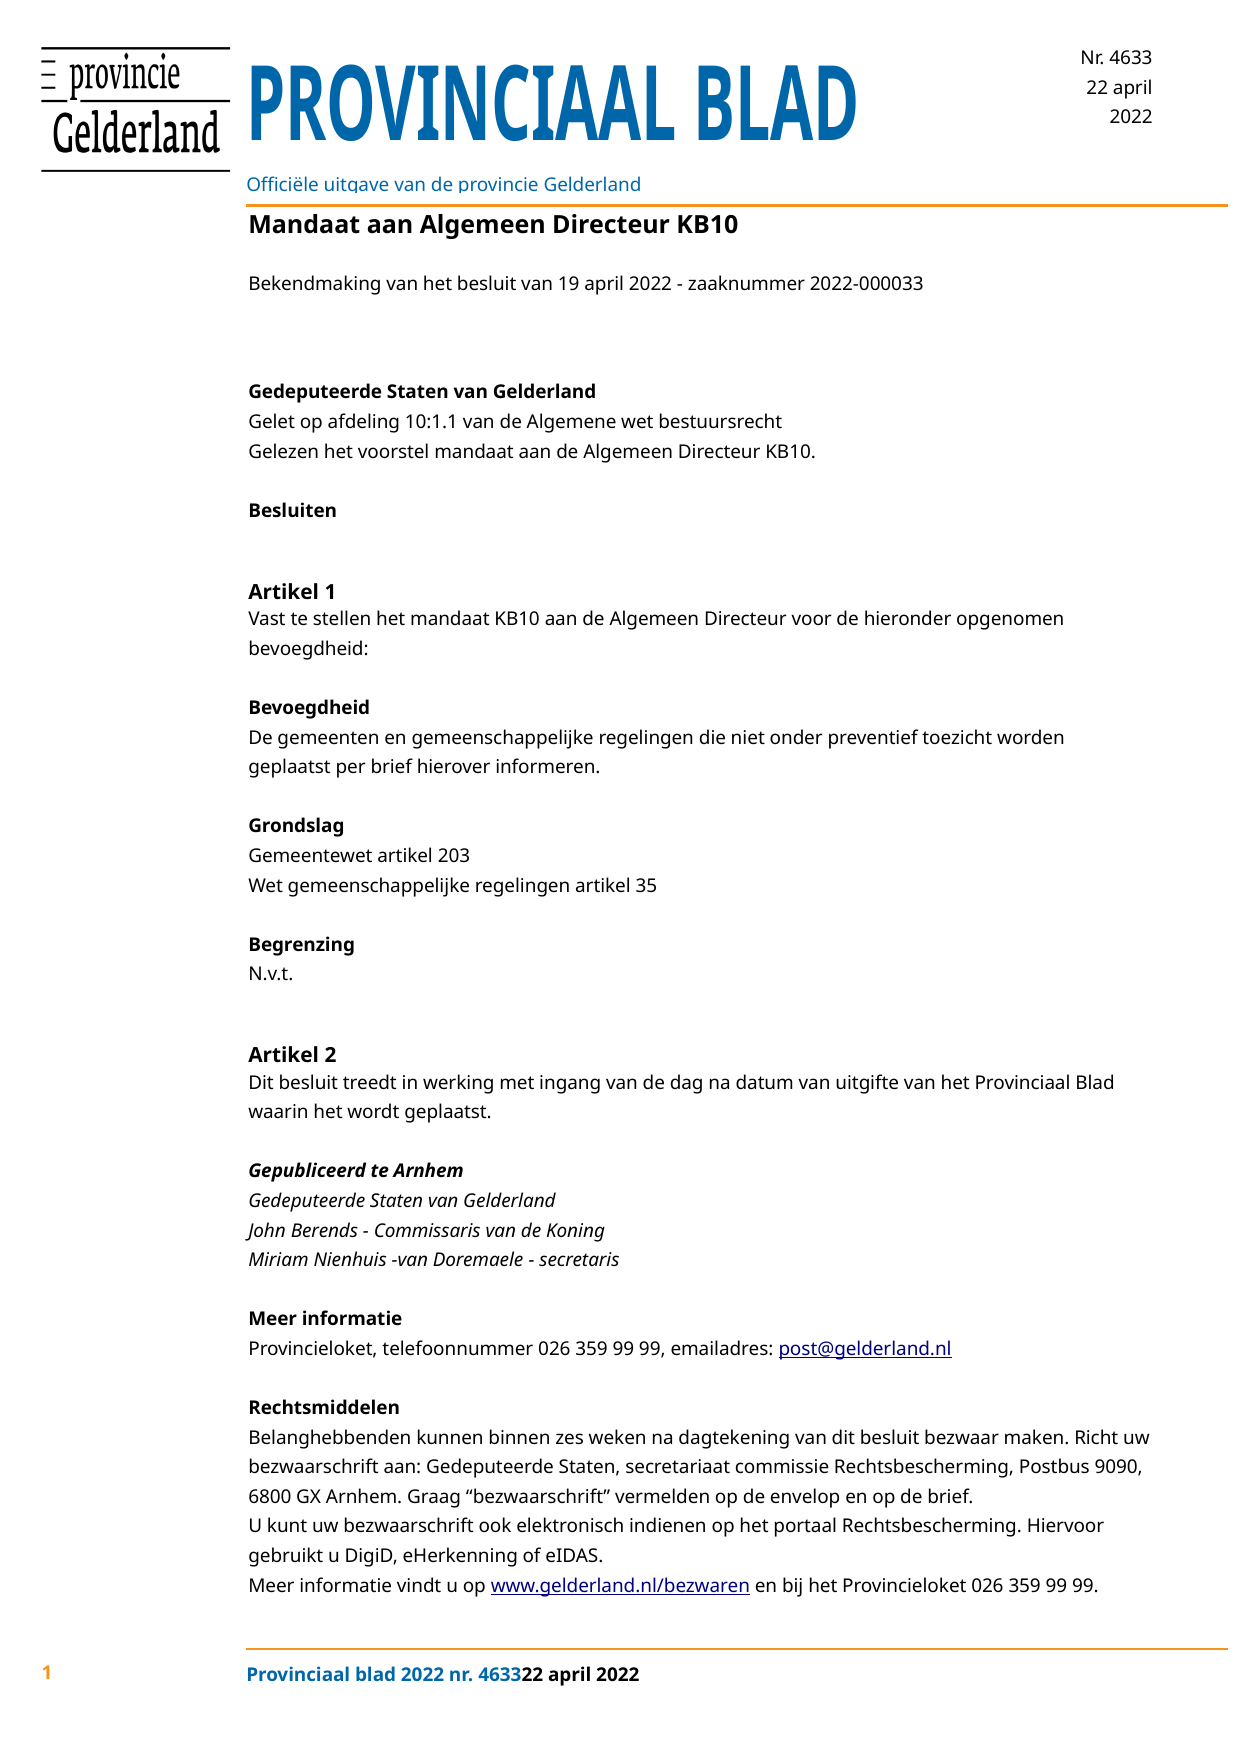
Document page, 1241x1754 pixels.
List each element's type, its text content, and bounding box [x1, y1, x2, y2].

text Bekendmaking van het besluit van 19 april 2022 - zaaknummer 2022-000033 [248, 270, 1152, 296]
text Wet gemeenschappelijke regelingen artikel 35 [248, 872, 1152, 897]
text John Berends - Commissaris van de Koning [248, 1217, 1152, 1243]
text Artikel 2 [248, 1041, 1152, 1069]
text Vast te stellen het mandaat KB10 aan de Algemeen Directeur voor de hieronder opgenomen bevoegdheid: [248, 606, 1152, 661]
text Rechtsmiddelen [248, 1394, 1152, 1420]
text N.v.t. [248, 961, 1152, 986]
text Begrenzing [248, 931, 1152, 957]
text Bevoegdheid [248, 694, 1152, 720]
text Provincieloket, telefoonnummer 026 359 99 99, emailadres: post@gelderland.nl [248, 1335, 1152, 1361]
text Belanghebbenden kunnen binnen zes weken na dagtekening van dit besluit bezwaar maken. Richt uw bezwaarschrift aan: Gedeputeerde Staten, secretariaat commissie Rechtsbescherming, Postbus 9090, 6800 GX Arnhem. Graag “bezwaarschrift” vermelden op de envelop en op de brief. [248, 1424, 1152, 1509]
text Gepubliceerd te Arnhem [248, 1158, 1152, 1183]
text De gemeenten en gemeenschappelijke regelingen die niet onder preventief toezicht worden geplaatst per brief hierover informeren. [248, 724, 1152, 779]
picture [41, 47, 231, 172]
text Meer informatie [248, 1306, 1152, 1331]
text Gedeputeerde Staten van Gelderland [248, 379, 1152, 404]
text Besluiten [248, 497, 1152, 523]
text Gelet op afdeling 10:1.1 van de Algemene wet bestuursrecht [248, 408, 1152, 434]
text Gelezen het voorstel mandaat aan de Algemeen Directeur KB10. [248, 438, 1152, 464]
text Artikel 1 [248, 577, 1152, 606]
text Gemeentewet artikel 203 [248, 842, 1152, 868]
text Mandaat aan Algemeen Directeur KB10 [248, 207, 1152, 241]
text Grondslag [248, 813, 1152, 838]
text Miriam Nienhuis -van Doremaele - secretaris [248, 1246, 1152, 1272]
text Gedeputeerde Staten van Gelderland [248, 1187, 1152, 1213]
text U kunt uw bezwaarschrift ook elektronisch indienen op het portaal Rechtsbescherming. Hiervoor gebruikt u DigiD, eHerkenning of eIDAS. [248, 1513, 1152, 1568]
text Meer informatie vindt u op www.gelderland.nl/bezwaren en bij het Provincieloket 026 359 99 99. [248, 1572, 1152, 1598]
text Dit besluit treedt in werking met ingang van de dag na datum van uitgifte van het Provinciaal Blad waarin het wordt geplaatst. [248, 1069, 1152, 1124]
